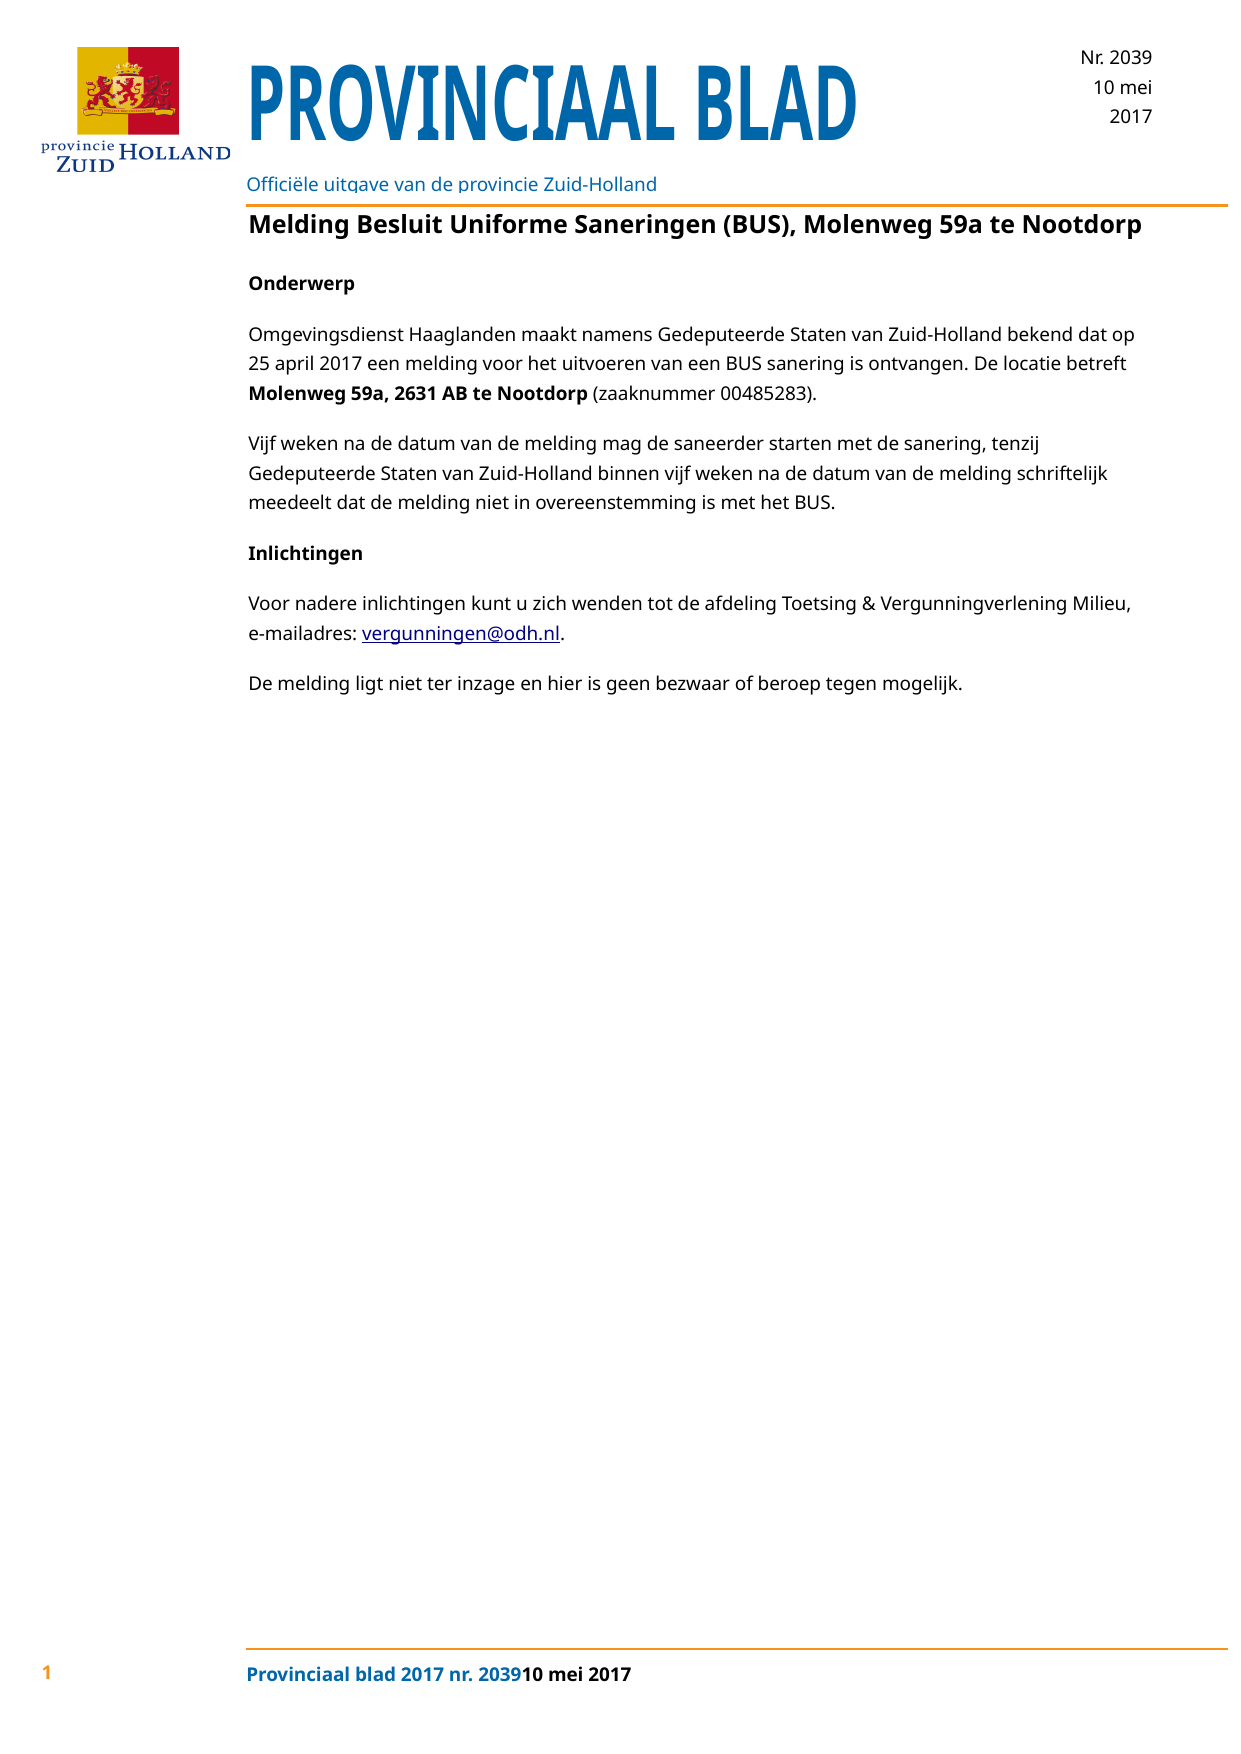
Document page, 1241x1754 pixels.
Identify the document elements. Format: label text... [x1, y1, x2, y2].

text Onderwerp [248, 270, 1152, 296]
text Omgevingsdienst Haaglanden maakt namens Gedeputeerde Staten van Zuid-Holland bekend dat op 25 april 2017 een melding voor het uitvoeren van een BUS sanering is ontvangen. De locatie betreft Molenweg 59a, 2631 AB te Nootdorp (zaaknummer 00485283). [248, 321, 1152, 406]
text Inlichtingen [248, 540, 1152, 566]
text Vijf weken na de datum van de melding mag de saneerder starten met de sanering, tenzij Gedeputeerde Staten van Zuid-Holland binnen vijf weken na de datum van de melding schriftelijk meedeelt dat de melding niet in overeenstemming is met het BUS. [248, 430, 1152, 515]
text Melding Besluit Uniforme Saneringen (BUS), Molenweg 59a te Nootdorp [248, 207, 1152, 241]
picture [41, 47, 231, 172]
text De melding ligt niet ter inzage en hier is geen bezwaar of beroep tegen mogelijk. [248, 670, 1152, 696]
text Voor nadere inlichtingen kunt u zich wenden tot de afdeling Toetsing & Vergunningverlening Milieu, e-mailadres: vergunningen@odh.nl. [248, 590, 1152, 646]
